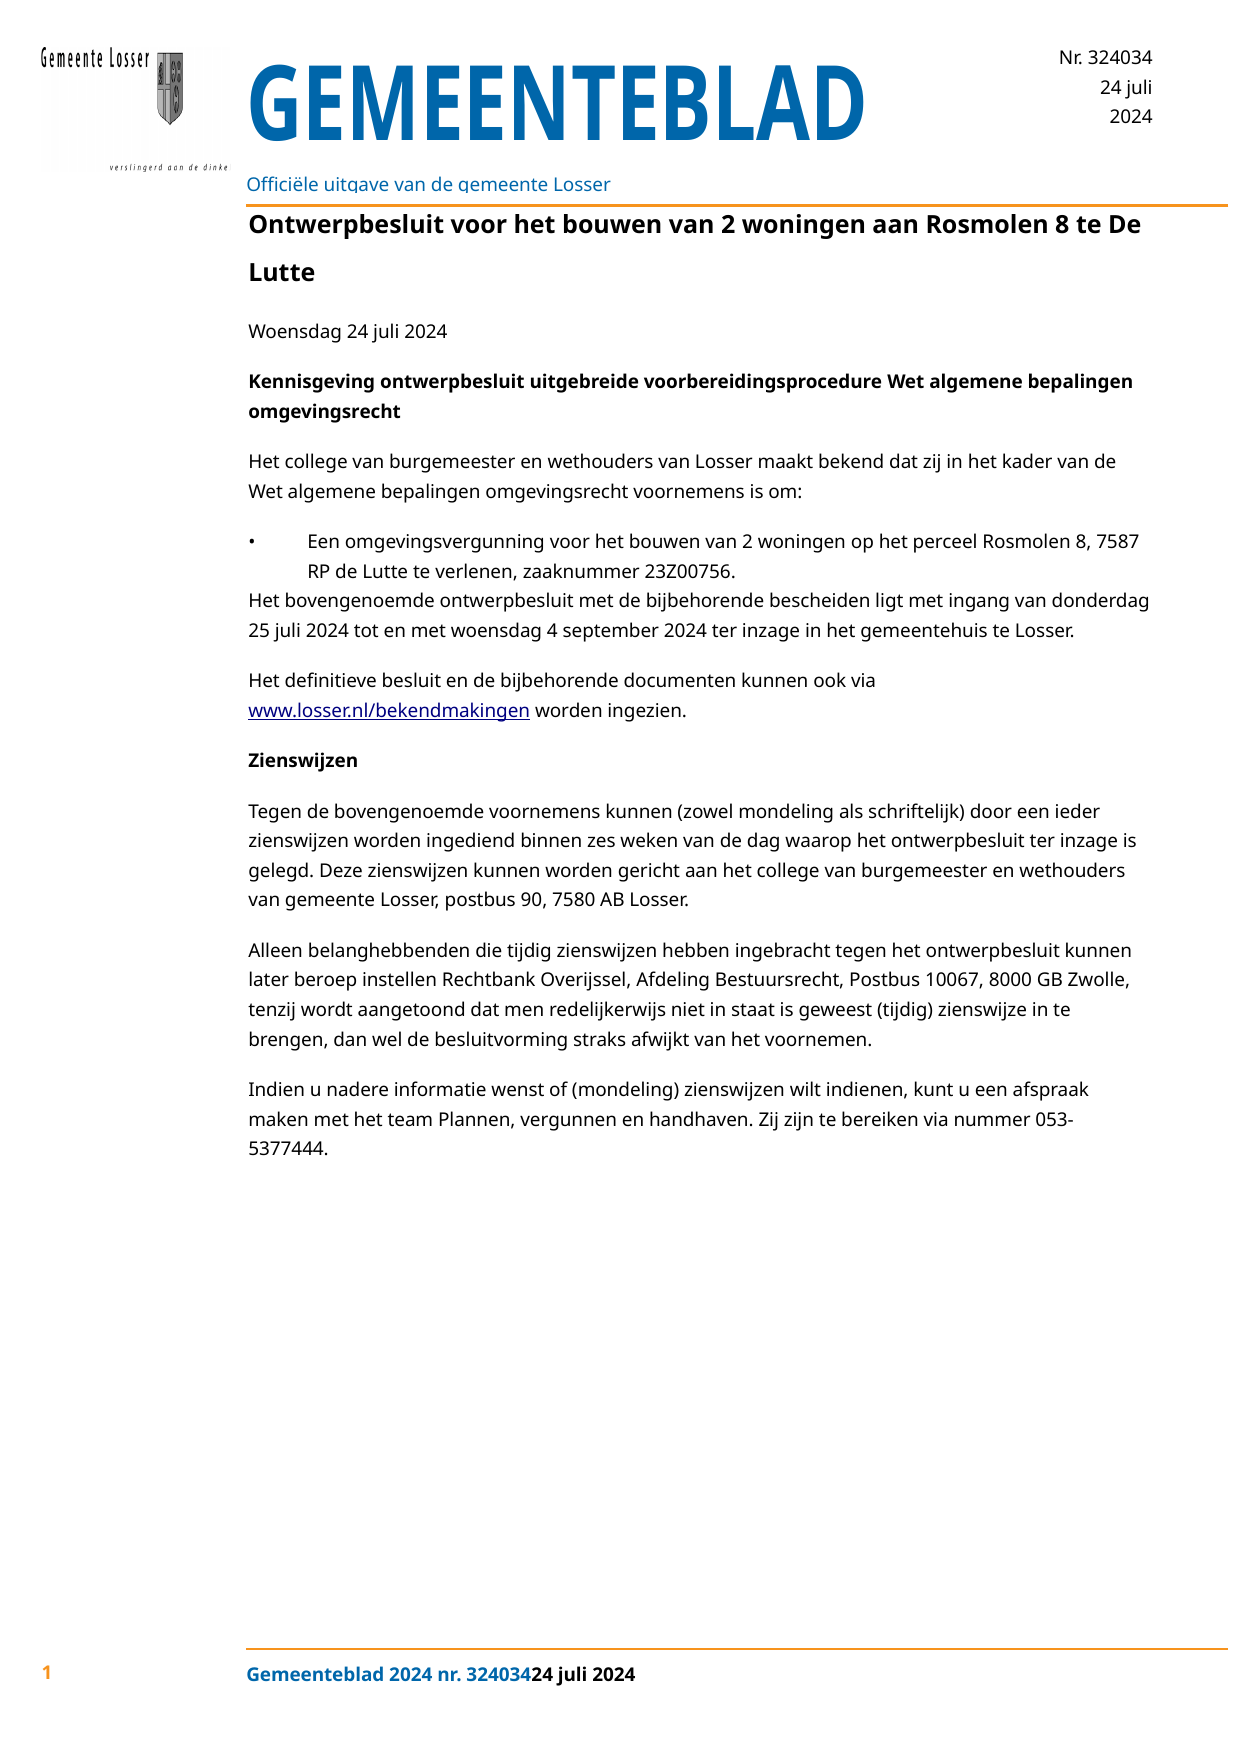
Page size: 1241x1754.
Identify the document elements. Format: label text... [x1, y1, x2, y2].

picture [41, 47, 231, 172]
text Tegen de bovengenoemde voornemens kunnen (zowel mondeling als schriftelijk) door een ieder zienswijzen worden ingediend binnen zes weken van de dag waarop het ontwerpbesluit ter inzage is gelegd. Deze zienswijzen kunnen worden gericht aan het college van burgemeester en wethouders van gemeente Losser, postbus 90, 7580 AB Losser. [248, 798, 1152, 912]
text Ontwerpbesluit voor het bouwen van 2 woningen aan Rosmolen 8 te De Lutte [248, 207, 1152, 288]
text Woensdag 24 juli 2024 [248, 318, 1152, 344]
list Een omgevingsvergunning voor het bouwen van 2 woningen op het perceel Rosmolen 8, 7587 RP de Lutte te verlenen, zaaknummer 23Z00756. [248, 528, 1152, 584]
text Kennisgeving ontwerpbesluit uitgebreide voorbereidingsprocedure Wet algemene bepalingen omgevingsrecht [248, 368, 1152, 424]
text Het bovengenoemde ontwerpbesluit met de bijbehorende bescheiden ligt met ingang van donderdag 25 juli 2024 tot en met woensdag 4 september 2024 ter inzage in het gemeentehuis te Losser. [248, 587, 1152, 643]
text Het definitieve besluit en de bijbehorende documenten kunnen ook via www.losser.nl/bekendmakingen worden ingezien. [248, 667, 1152, 723]
text Alleen belanghebbenden die tijdig zienswijzen hebben ingebracht tegen het ontwerpbesluit kunnen later beroep instellen Rechtbank Overijssel, Afdeling Bestuursrecht, Postbus 10067, 8000 GB Zwolle, tenzij wordt aangetoond dat men redelijkerwijs niet in staat is geweest (tijdig) zienswijze in te brengen, dan wel de besluitvorming straks afwijkt van het voornemen. [248, 937, 1152, 1052]
text Het college van burgemeester en wethouders van Losser maakt bekend dat zij in het kader van de Wet algemene bepalingen omgevingsrecht voornemens is om: [248, 448, 1152, 504]
text Indien u nadere informatie wenst of (mondeling) zienswijzen wilt indienen, kunt u een afspraak maken met het team Plannen, vergunnen en handhaven. Zij zijn te bereiken via nummer 053-5377444. [248, 1076, 1152, 1161]
text Zienswijzen [248, 747, 1152, 773]
